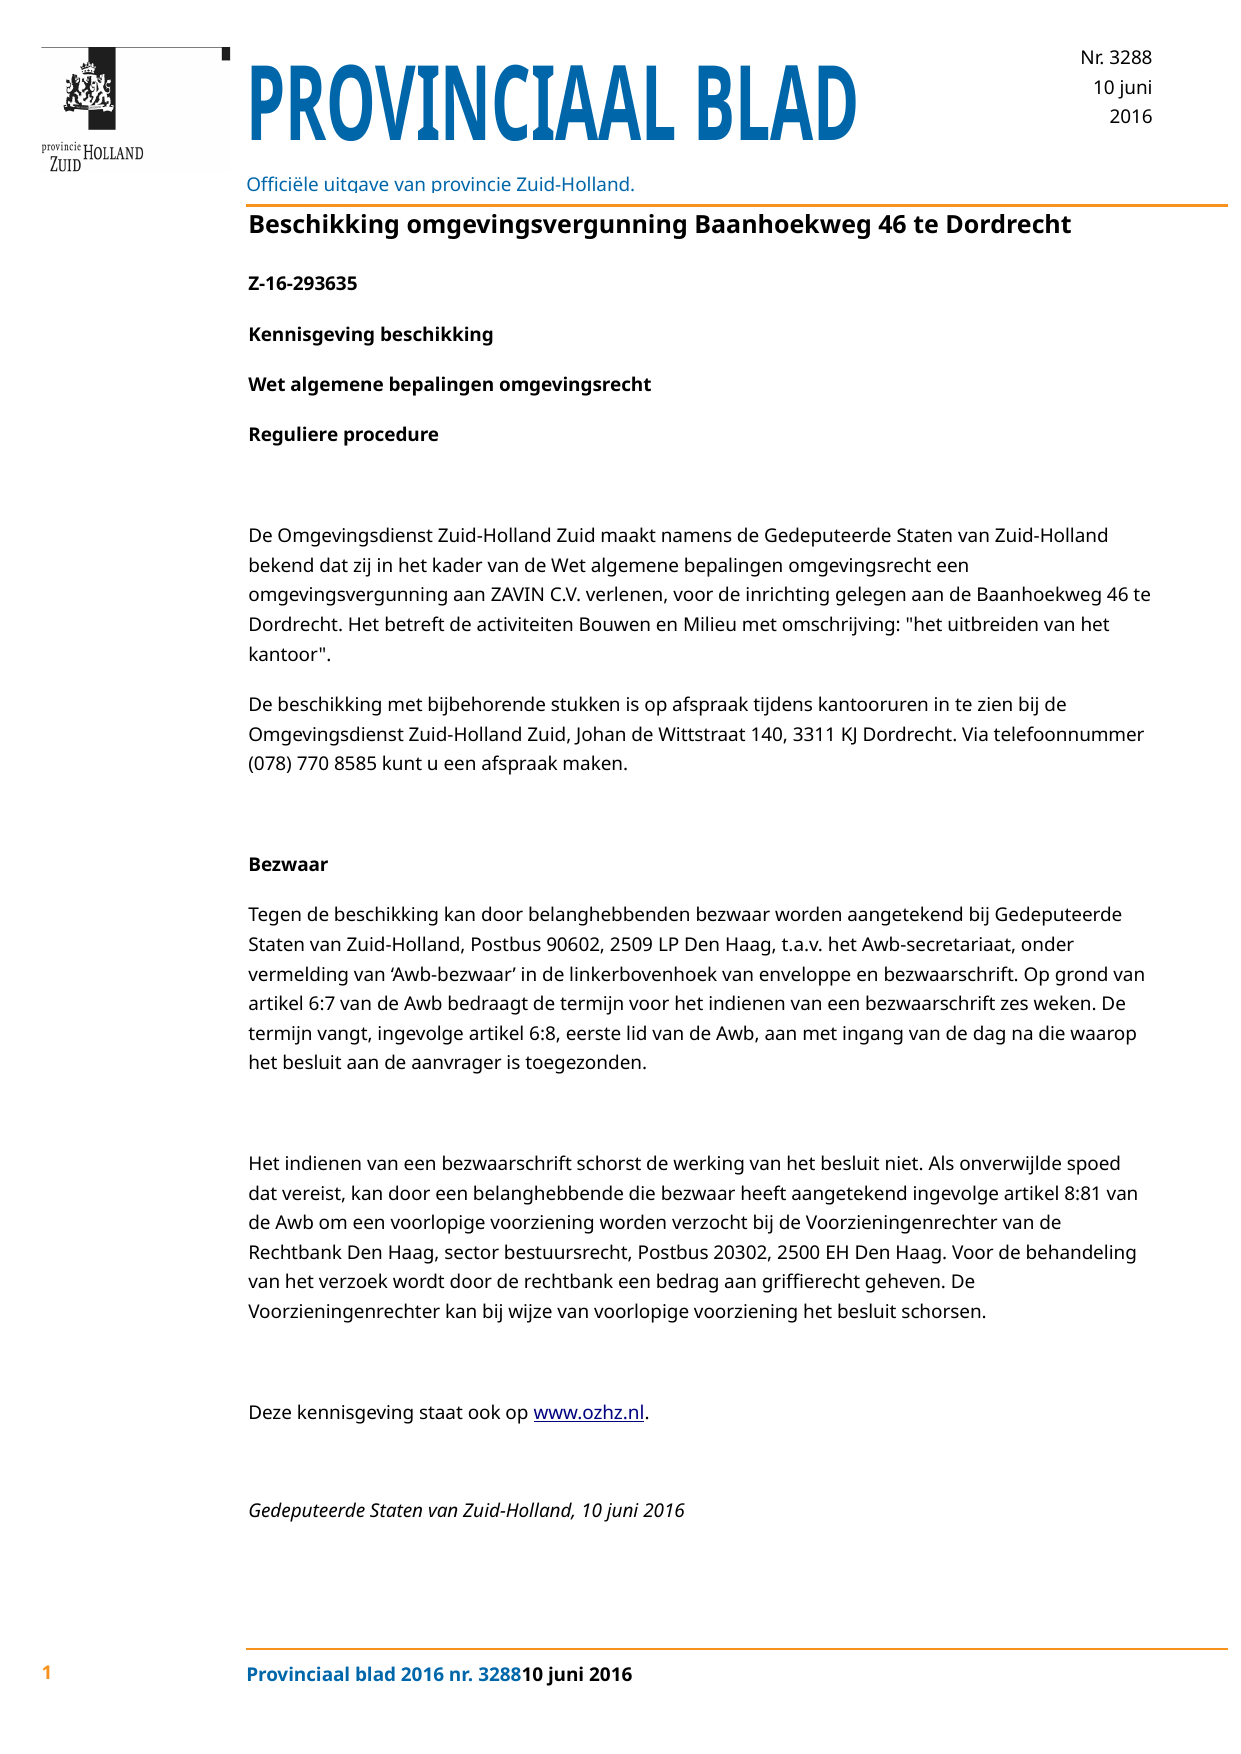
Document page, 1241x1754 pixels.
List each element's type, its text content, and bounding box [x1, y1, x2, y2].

text Wet algemene bepalingen omgevingsrecht [248, 371, 1152, 397]
text Reguliere procedure [248, 422, 1152, 447]
text Gedeputeerde Staten van Zuid-Holland, 10 juni 2016 [248, 1497, 1152, 1523]
text Bezwaar [248, 851, 1152, 877]
text Tegen de beschikking kan door belanghebbenden bezwaar worden aangetekend bij Gedeputeerde Staten van Zuid-Holland, Postbus 90602, 2509 LP Den Haag, t.a.v. het Awb-secretariaat, onder vermelding van ‘Awb-bezwaar’ in de linkerbovenhoek van enveloppe en bezwaarschrift. Op grond van artikel 6:7 van de Awb bedraagt de termijn voor het indienen van een bezwaarschrift zes weken. De termijn vangt, ingevolge artikel 6:8, eerste lid van de Awb, aan met ingang van de dag na die waarop het besluit aan de aanvrager is toegezonden. [248, 902, 1152, 1075]
picture [41, 47, 231, 172]
text Kennisgeving beschikking [248, 321, 1152, 346]
text Het indienen van een bezwaarschrift schorst de werking van het besluit niet. Als onverwijlde spoed dat vereist, kan door een belanghebbende die bezwaar heeft aangetekend ingevolge artikel 8:81 van de Awb om een voorlopige voorziening worden verzocht bij de Voorzieningenrechter van de Rechtbank Den Haag, sector bestuursrecht, Postbus 20302, 2500 EH Den Haag. Voor de behandeling van het verzoek wordt door de rechtbank een bedrag aan griffierecht geheven. De Voorzieningenrechter kan bij wijze van voorlopige voorziening het besluit schorsen. [248, 1150, 1152, 1324]
text De Omgevingsdienst Zuid-Holland Zuid maakt namens de Gedeputeerde Staten van Zuid-Holland bekend dat zij in het kader van de Wet algemene bepalingen omgevingsrecht een omgevingsvergunning aan ZAVIN C.V. verlenen, voor de inrichting gelegen aan de Baanhoekweg 46 te Dordrecht. Het betreft de activiteiten Bouwen en Milieu met omschrijving: "het uitbreiden van het kantoor". [248, 522, 1152, 666]
text De beschikking met bijbehorende stukken is op afspraak tijdens kantooruren in te zien bij de Omgevingsdienst Zuid-Holland Zuid, Johan de Wittstraat 140, 3311 KJ Dordrecht. Via telefoonnummer (078) 770 8585 kunt u een afspraak maken. [248, 691, 1152, 776]
text Deze kennisgeving staat ook op www.ozhz.nl. [248, 1399, 1152, 1425]
text Z-16-293635 [248, 270, 1152, 296]
text Beschikking omgevingsvergunning Baanhoekweg 46 te Dordrecht [248, 207, 1152, 241]
